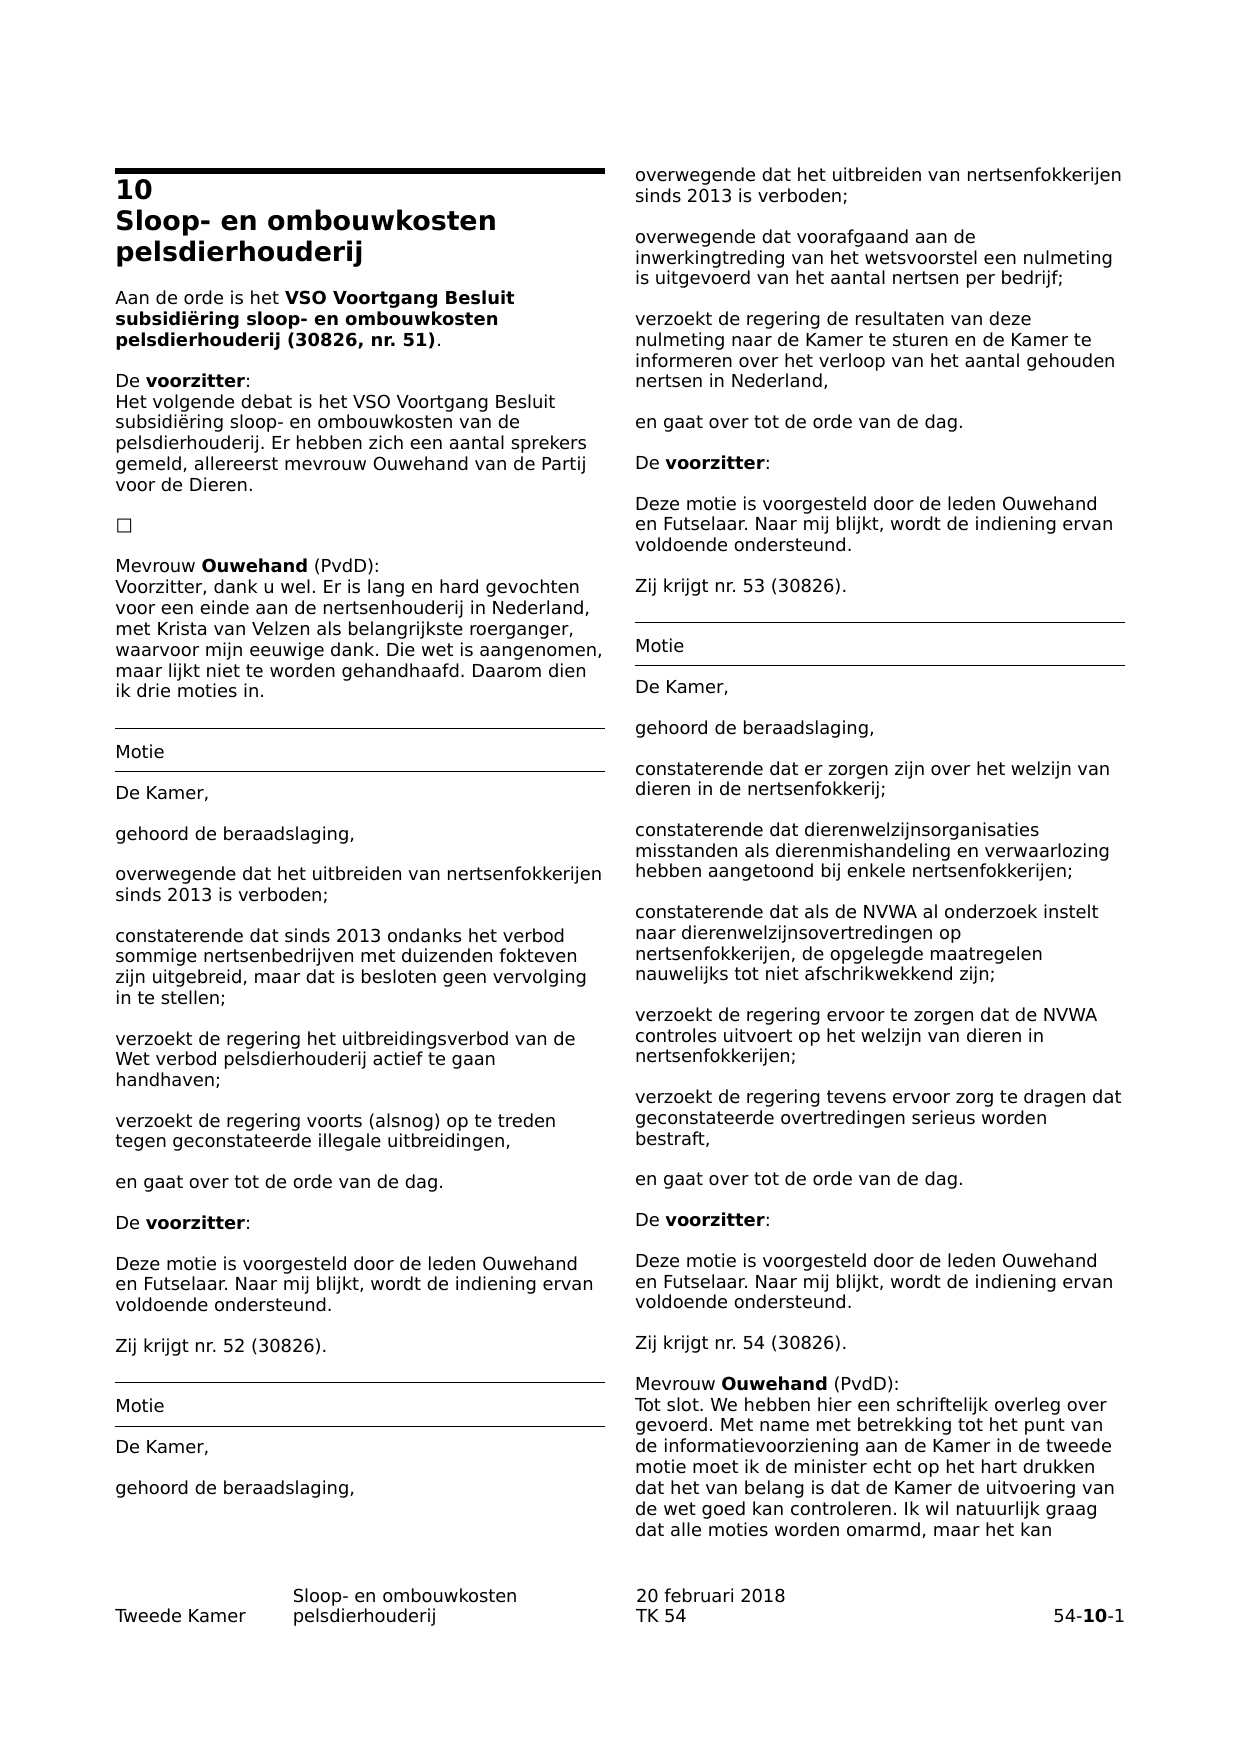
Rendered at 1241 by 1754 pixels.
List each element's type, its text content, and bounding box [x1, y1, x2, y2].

text constaterende dat dierenwelzijnsorganisaties misstanden als dierenmishandeling en verwaarlozing hebben aangetoond bij enkele nertsenfokkerijen; [635, 820, 1125, 882]
text gehoord de beraadslaging, [115, 1478, 605, 1498]
text overwegende dat het uitbreiden van nertsenfokkerijen sinds 2013 is verboden; [635, 165, 1125, 207]
text Motie [115, 742, 605, 763]
text Zij krijgt nr. 53 (30826). [635, 576, 1125, 596]
text verzoekt de regering het uitbreidingsverbod van de Wet verbod pelsdierhouderij actief te gaan handhaven; [115, 1028, 605, 1091]
text en gaat over tot de orde van de dag. [635, 1169, 1125, 1190]
text en gaat over tot de orde van de dag. [635, 412, 1125, 433]
text Zij krijgt nr. 54 (30826). [635, 1333, 1125, 1354]
text overwegende dat het uitbreiden van nertsenfokkerijen sinds 2013 is verboden; [115, 864, 605, 906]
text Tot slot. We hebben hier een schriftelijk overleg over gevoerd. Met name met betrekking tot het punt van de informatievoorziening aan de Kamer in de tweede motie moet ik de minister echt op het hart drukken dat het van belang is dat de Kamer de uitvoering van de wet goed kan controleren. Ik wil natuurlijk graag dat alle moties worden omarmd, maar het kan [635, 1394, 1125, 1540]
title 10 Sloop- en ombouwkosten pelsdierhouderij [115, 174, 605, 268]
text overwegende dat voorafgaand aan de inwerkingtreding van het wetsvoorstel een nulmeting is uitgevoerd van het aantal nertsen per bedrijf; [635, 227, 1125, 289]
text Deze motie is voorgesteld door de leden Ouwehand en Futselaar. Naar mij blijkt, wordt de indiening ervan voldoende ondersteund. [115, 1253, 605, 1316]
text Voorzitter, dank u wel. Er is lang en hard gevochten voor een einde aan de nertsenhouderij in Nederland, met Krista van Velzen als belangrijkste roerganger, waarvoor mijn eeuwige dank. Die wet is aangenomen, maar lijkt niet te worden gehandhaafd. Daarom dien ik drie moties in. [115, 577, 605, 702]
text verzoekt de regering ervoor te zorgen dat de NVWA controles uitvoert op het welzijn van dieren in nertsenfokkerijen; [635, 1005, 1125, 1067]
text verzoekt de regering voorts (alsnog) op te treden tegen geconstateerde illegale uitbreidingen, [115, 1111, 605, 1152]
text De voorzitter: [635, 1210, 1125, 1231]
text De voorzitter: [115, 371, 605, 391]
text Motie [115, 1396, 605, 1417]
text De Kamer, [115, 783, 605, 803]
text ⬜ [115, 516, 605, 536]
text Het volgende debat is het VSO Voortgang Besluit subsidiëring sloop- en ombouwkosten van de pelsdierhouderij. Er hebben zich een aantal sprekers gemeld, allereerst mevrouw Ouwehand van de Partij voor de Dieren. [115, 391, 605, 496]
text verzoekt de regering tevens ervoor zorg te dragen dat geconstateerde overtredingen serieus worden bestraft, [635, 1087, 1125, 1149]
text De voorzitter: [635, 453, 1125, 473]
text De voorzitter: [115, 1213, 605, 1233]
text constaterende dat er zorgen zijn over het welzijn van dieren in de nertsenfokkerij; [635, 758, 1125, 800]
text Motie [635, 636, 1125, 657]
text gehoord de beraadslaging, [635, 718, 1125, 738]
text Mevrouw Ouwehand (PvdD): [115, 556, 605, 577]
text Deze motie is voorgesteld door de leden Ouwehand en Futselaar. Naar mij blijkt, wordt de indiening ervan voldoende ondersteund. [635, 493, 1125, 556]
text constaterende dat sinds 2013 ondanks het verbod sommige nertsenbedrijven met duizenden fokteven zijn uitgebreid, maar dat is besloten geen vervolging in te stellen; [115, 926, 605, 1008]
text constaterende dat als de NVWA al onderzoek instelt naar dierenwelzijnsovertredingen op nertsenfokkerijen, de opgelegde maatregelen nauwelijks tot niet afschrikwekkend zijn; [635, 902, 1125, 985]
text gehoord de beraadslaging, [115, 823, 605, 844]
text Zij krijgt nr. 52 (30826). [115, 1336, 605, 1356]
text Mevrouw Ouwehand (PvdD): [635, 1374, 1125, 1394]
text Aan de orde is het VSO Voortgang Besluit subsidiëring sloop- en ombouwkosten pelsdierhouderij (30826, nr. 51). [115, 288, 605, 351]
text en gaat over tot de orde van de dag. [115, 1172, 605, 1193]
text Deze motie is voorgesteld door de leden Ouwehand en Futselaar. Naar mij blijkt, wordt de indiening ervan voldoende ondersteund. [635, 1251, 1125, 1313]
text De Kamer, [115, 1437, 605, 1458]
text De Kamer, [635, 677, 1125, 698]
text verzoekt de regering de resultaten van deze nulmeting naar de Kamer te sturen en de Kamer te informeren over het verloop van het aantal gehouden nertsen in Nederland, [635, 309, 1125, 392]
